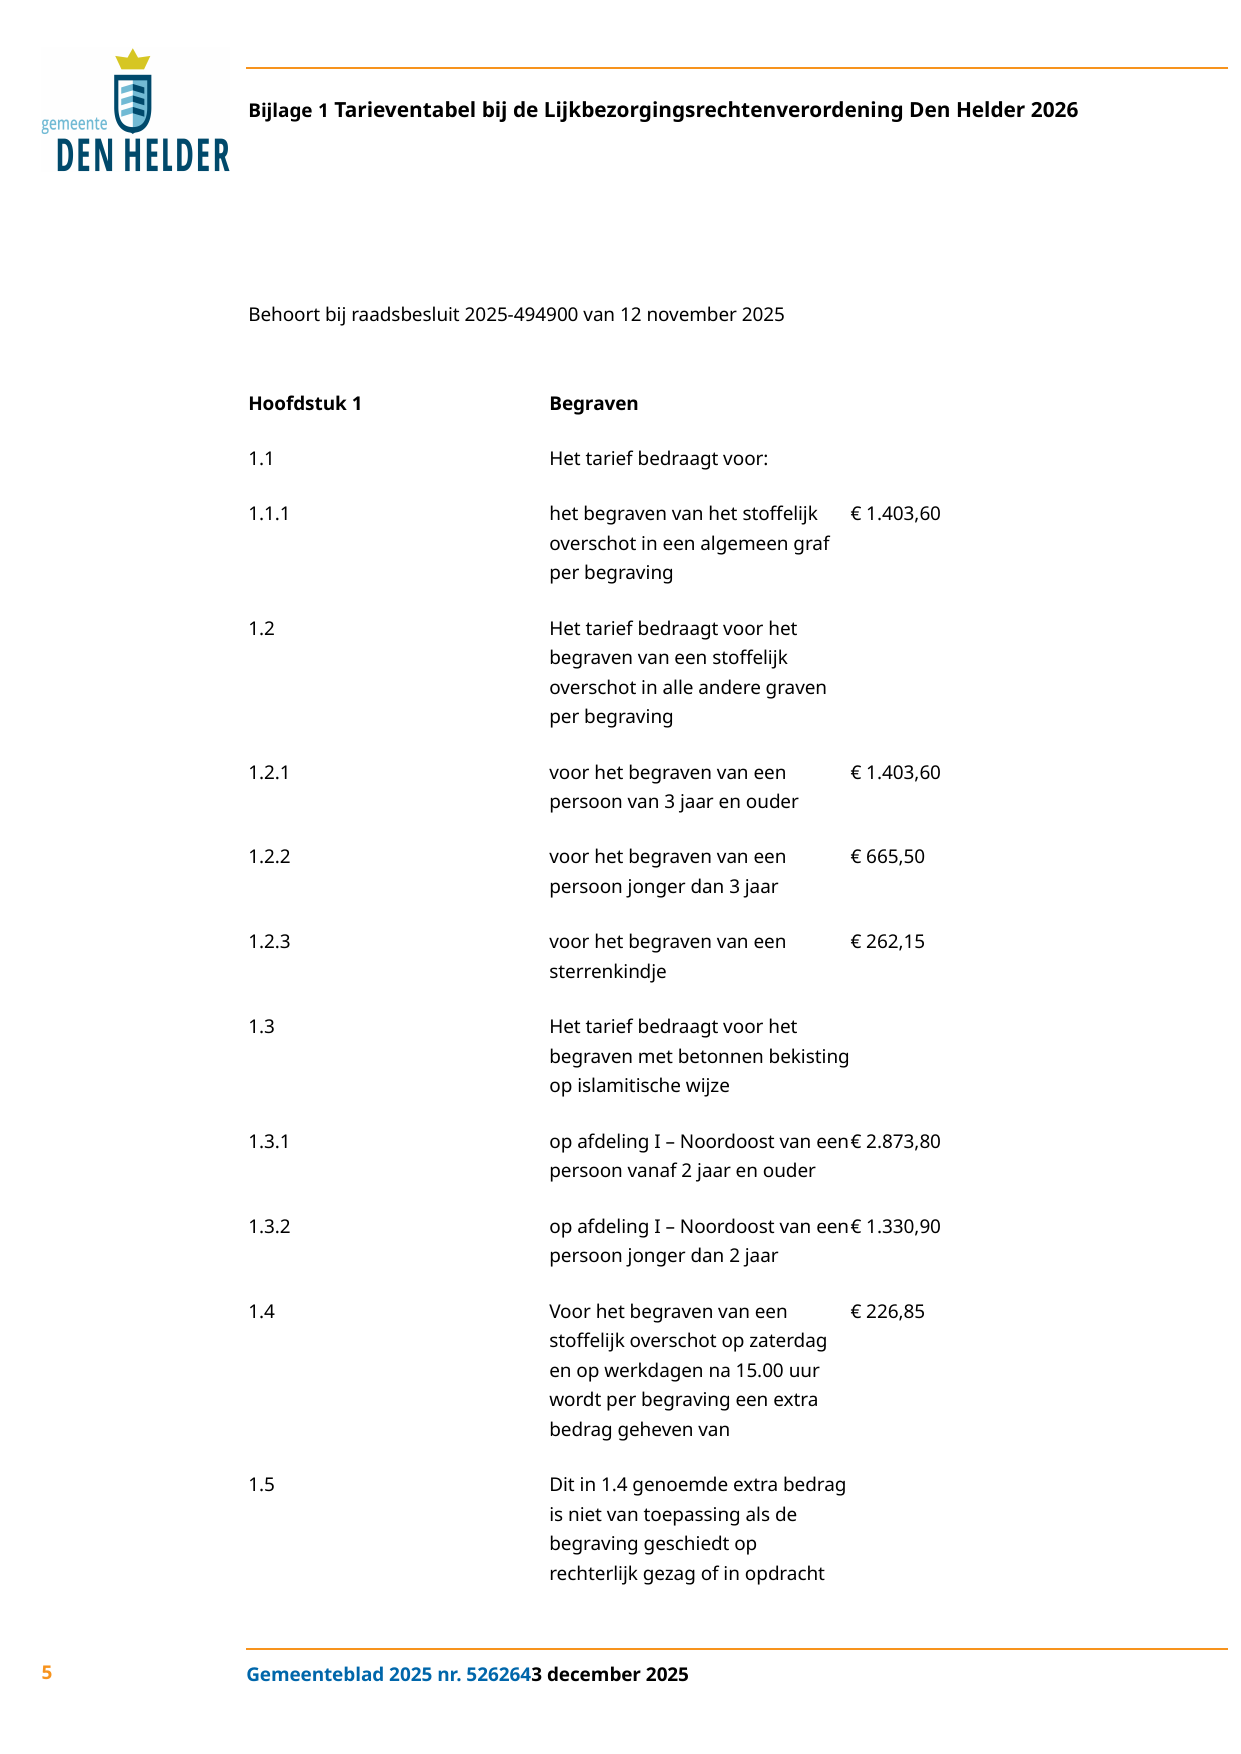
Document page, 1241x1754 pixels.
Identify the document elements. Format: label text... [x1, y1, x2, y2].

table_cell [850, 1471, 1152, 1586]
table_cell € 1.330,90 [850, 1213, 1152, 1298]
table_cell Het tarief bedraagt voor: [549, 445, 850, 500]
table_cell € 262,15 [850, 929, 1152, 1013]
table_cell op afdeling I – Noordoost van een persoon jonger dan 2 jaar [549, 1213, 850, 1298]
picture [100, 154, 106, 172]
table_cell 1.1 [248, 445, 549, 500]
table_cell € 1.403,60 [850, 500, 1152, 615]
picture [41, 47, 231, 172]
picture [130, 157, 135, 172]
table_cell € 665,50 [850, 844, 1152, 929]
table_cell voor het begraven van een sterrenkindje [549, 929, 850, 1013]
table_cell voor het begraven van een persoon van 3 jaar en ouder [549, 759, 850, 844]
table_cell € 226,85 [850, 1298, 1152, 1471]
table_cell € 1.403,60 [850, 759, 1152, 844]
table_cell op afdeling I – Noordoost van een persoon vanaf 2 jaar en ouder [549, 1128, 850, 1213]
text Behoort bij raadsbesluit 2025-494900 van 12 november 2025 [248, 301, 1152, 327]
table_cell 1.3 [248, 1014, 549, 1128]
table_cell € 2.873,80 [850, 1128, 1152, 1213]
table_header Begraven [549, 390, 850, 445]
text Bijlage 1 Tarieventabel bij de Lijkbezorgingsrechtenverordening Den Helder 2026 [248, 95, 1152, 123]
table_cell 1.5 [248, 1471, 549, 1586]
table_cell Dit in 1.4 genoemde extra bedrag is niet van toepassing als de begraving geschiedt op rechterlijk gezag of in opdracht [549, 1471, 850, 1586]
table_cell 1.2.1 [248, 759, 549, 844]
table_cell 1.4 [248, 1298, 549, 1471]
table_cell 1.2.3 [248, 929, 549, 1013]
table_cell [850, 1014, 1152, 1128]
picture [182, 144, 187, 165]
table_cell 1.2.2 [248, 844, 549, 929]
table_cell voor het begraven van een persoon jonger dan 3 jaar [549, 844, 850, 929]
table_cell [850, 445, 1152, 500]
table_cell 1.2 [248, 615, 549, 759]
table_cell Het tarief bedraagt voor het begraven met betonnen bekisting op islamitische wijze [549, 1014, 850, 1128]
table_cell [850, 615, 1152, 759]
table_cell 1.3.2 [248, 1213, 549, 1298]
table_cell het begraven van het stoffelijk overschot in een algemeen graf per begraving [549, 500, 850, 615]
table_header [850, 390, 1152, 445]
picture [63, 144, 68, 165]
table_cell Het tarief bedraagt voor het begraven van een stoffelijk overschot in alle andere graven per begraving [549, 615, 850, 759]
table_cell 1.1.1 [248, 500, 549, 615]
table_cell 1.3.1 [248, 1128, 549, 1213]
table_cell Voor het begraven van een stoffelijk overschot op zaterdag en op werkdagen na 15.00 uur wordt per begraving een extra bedrag geheven van [549, 1298, 850, 1471]
table_header Hoofdstuk 1 [248, 390, 549, 445]
picture [220, 160, 224, 172]
